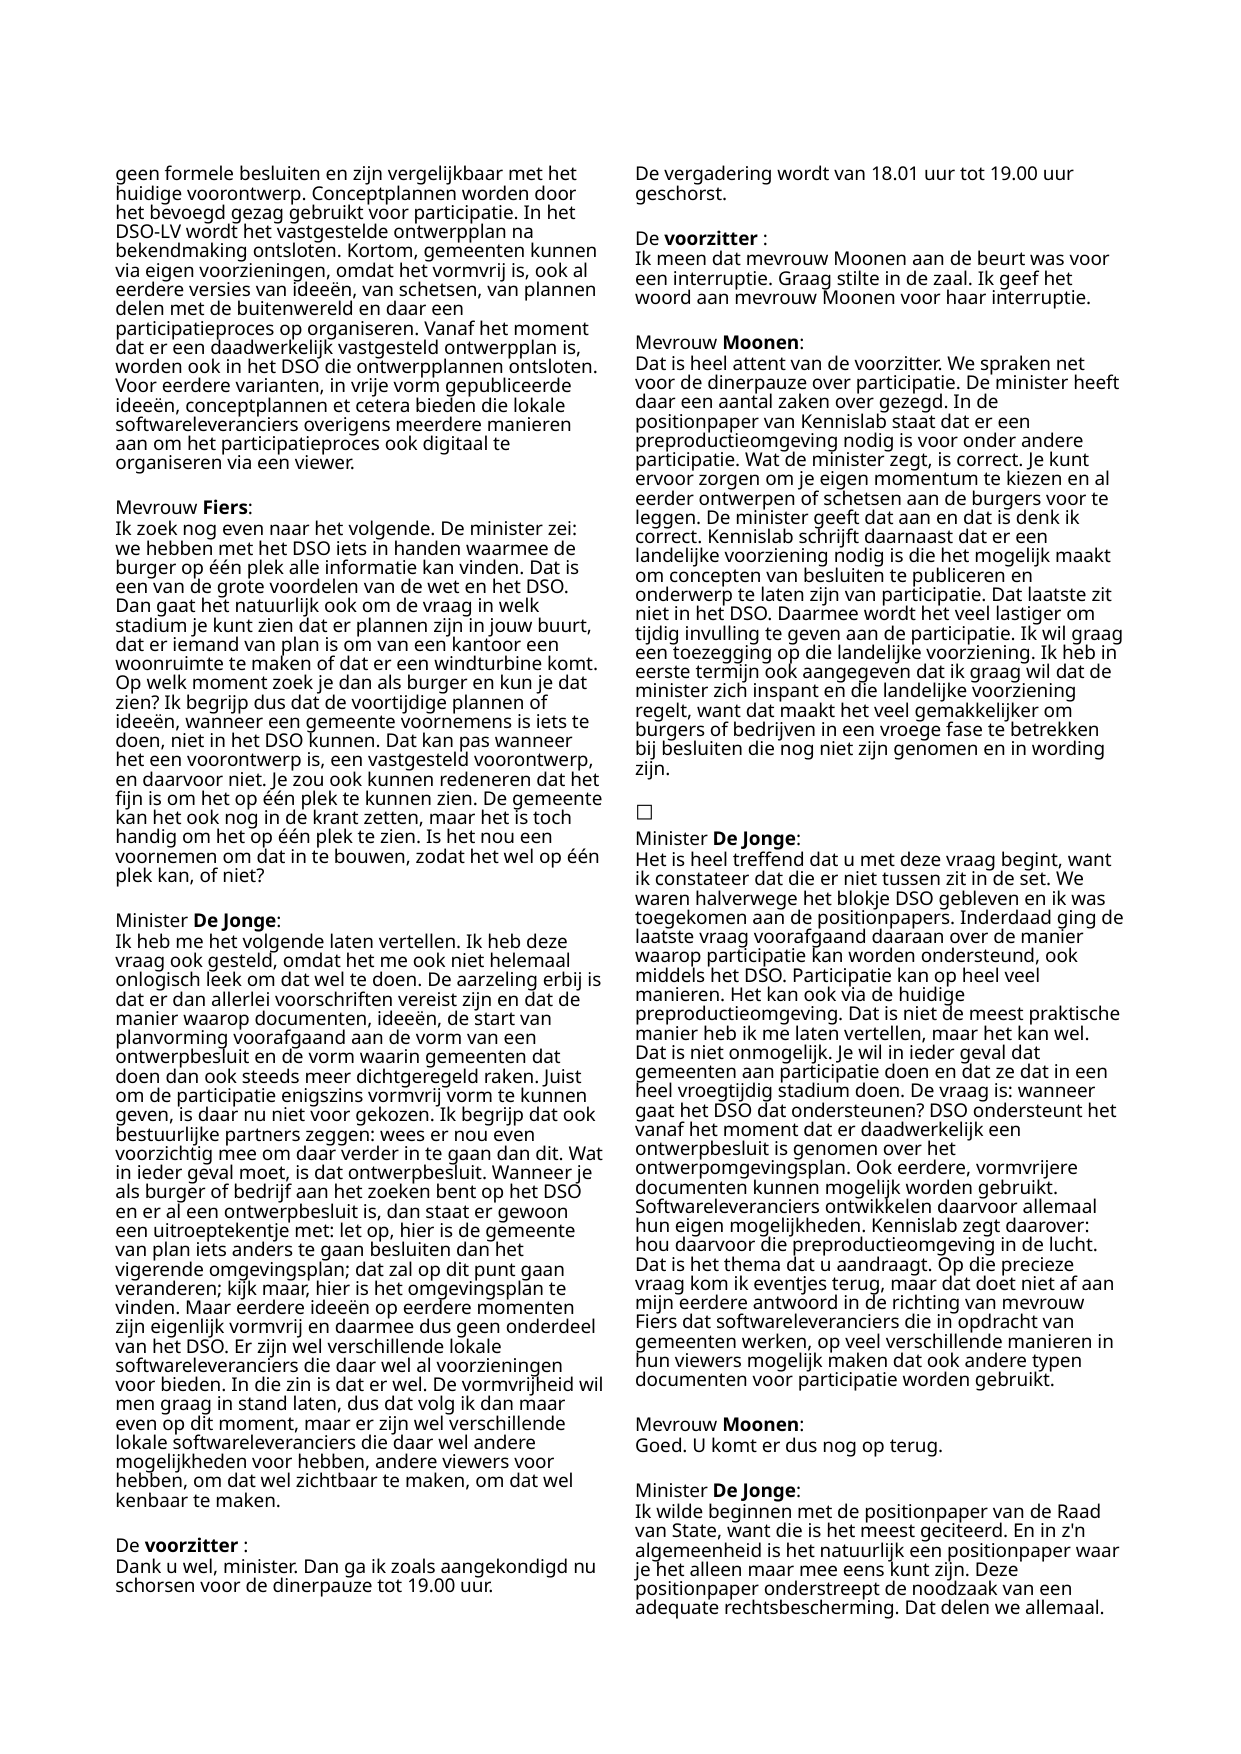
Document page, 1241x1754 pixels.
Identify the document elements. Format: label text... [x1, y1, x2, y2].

text Mevrouw Moonen: [635, 1411, 1125, 1437]
text Ik wilde beginnen met de positionpaper van de Raad van State, want die is het meest geciteerd. En in z'n algemeenheid is het natuurlijk een positionpaper waar je het alleen maar mee eens kunt zijn. Deze positionpaper onderstreept de noodzaak van een adequate rechtsbescherming. Dat delen we allemaal. [635, 1503, 1125, 1619]
text Dank u wel, minister. Dan ga ik zoals aangekondigd nu schorsen voor de dinerpauze tot 19.00 uur. [115, 1558, 605, 1596]
text ⬜ [635, 799, 1125, 825]
text Mevrouw Moonen: [635, 329, 1125, 355]
text De vergadering wordt van 18.01 uur tot 19.00 uur geschorst. [635, 165, 1125, 204]
text Goed. U komt er dus nog op terug. [635, 1437, 1125, 1456]
text Dat is heel attent van de voorzitter. We spraken net voor de dinerpauze over participatie. De minister heeft daar een aantal zaken over gezegd. In de positionpaper van Kennislab staat dat er een preproductieomgeving nodig is voor onder andere participatie. Wat de minister zegt, is correct. Je kunt ervoor zorgen om je eigen momentum te kiezen en al eerder ontwerpen of schetsen aan de burgers voor te leggen. De minister geeft dat aan en dat is denk ik correct. Kennislab schrijft daarnaast dat er een landelijke voorziening nodig is die het mogelijk maakt om concepten van besluiten te publiceren en onderwerp te laten zijn van participatie. Dat laatste zit niet in het DSO. Daarmee wordt het veel lastiger om tijdig invulling te geven aan de participatie. Ik wil graag een toezegging op die landelijke voorziening. Ik heb in eerste termijn ook aangegeven dat ik graag wil dat de minister zich inspant en die landelijke voorziening regelt, want dat maakt het veel gemakkelijker om burgers of bedrijven in een vroege fase te betrekken bij besluiten die nog niet zijn genomen en in wording zijn. [635, 355, 1125, 779]
text Ik zoek nog even naar het volgende. De minister zei: we hebben met het DSO iets in handen waarmee de burger op één plek alle informatie kan vinden. Dat is een van de grote voordelen van de wet en het DSO. Dan gaat het natuurlijk ook om de vraag in welk stadium je kunt zien dat er plannen zijn in jouw buurt, dat er iemand van plan is om van een kantoor een woonruimte te maken of dat er een windturbine komt. Op welk moment zoek je dan als burger en kun je dat zien? Ik begrijp dus dat de voortijdige plannen of ideeën, wanneer een gemeente voornemens is iets te doen, niet in het DSO kunnen. Dat kan pas wanneer het een voorontwerp is, een vastgesteld voorontwerp, en daarvoor niet. Je zou ook kunnen redeneren dat het fijn is om het op één plek te kunnen zien. De gemeente kan het ook nog in de krant zetten, maar het is toch handig om het op één plek te zien. Is het nou een voornemen om dat in te bouwen, zodat het wel op één plek kan, of niet? [115, 520, 605, 886]
text Ik meen dat mevrouw Moonen aan de beurt was voor een interruptie. Graag stilte in de zaal. Ik geef het woord aan mevrouw Moonen voor haar interruptie. [635, 250, 1125, 308]
text De voorzitter : [115, 1532, 605, 1558]
text Ik heb me het volgende laten vertellen. Ik heb deze vraag ook gesteld, omdat het me ook niet helemaal onlogisch leek om dat wel te doen. De aarzeling erbij is dat er dan allerlei voorschriften vereist zijn en dat de manier waarop documenten, ideeën, de start van planvorming voorafgaand aan de vorm van een ontwerpbesluit en de vorm waarin gemeenten dat doen dan ook steeds meer dichtgeregeld raken. Juist om de participatie enigszins vormvrij vorm te kunnen geven, is daar nu niet voor gekozen. Ik begrijp dat ook bestuurlijke partners zeggen: wees er nou even voorzichtig mee om daar verder in te gaan dan dit. Wat in ieder geval moet, is dat ontwerpbesluit. Wanneer je als burger of bedrijf aan het zoeken bent op het DSO en er al een ontwerpbesluit is, dan staat er gewoon een uitroeptekentje met: let op, hier is de gemeente van plan iets anders te gaan besluiten dan het vigerende omgevingsplan; dat zal op dit punt gaan veranderen; kijk maar, hier is het omgevingsplan te vinden. Maar eerdere ideeën op eerdere momenten zijn eigenlijk vormvrij en daarmee dus geen onderdeel van het DSO. Er zijn wel verschillende lokale softwareleveranciers die daar wel al voorzieningen voor bieden. In die zin is dat er wel. De vormvrijheid wil men graag in stand laten, dus dat volg ik dan maar even op dit moment, maar er zijn wel verschillende lokale softwareleveranciers die daar wel andere mogelijkheden voor hebben, andere viewers voor hebben, om dat wel zichtbaar te maken, om dat wel kenbaar te maken. [115, 933, 605, 1511]
text Mevrouw Fiers: [115, 494, 605, 520]
text geen formele besluiten en zijn vergelijkbaar met het huidige voorontwerp. Conceptplannen worden door het bevoegd gezag gebruikt voor participatie. In het DSO-LV wordt het vastgestelde ontwerpplan na bekendmaking ontsloten. Kortom, gemeenten kunnen via eigen voorzieningen, omdat het vormvrij is, ook al eerdere versies van ideeën, van schetsen, van plannen delen met de buitenwereld en daar een participatieproces op organiseren. Vanaf het moment dat er een daadwerkelijk vastgesteld ontwerpplan is, worden ook in het DSO die ontwerpplannen ontsloten. Voor eerdere varianten, in vrije vorm gepubliceerde ideeën, conceptplannen et cetera bieden die lokale softwareleveranciers overigens meerdere manieren aan om het participatieproces ook digitaal te organiseren via een viewer. [115, 165, 605, 474]
text Het is heel treffend dat u met deze vraag begint, want ik constateer dat die er niet tussen zit in de set. We waren halverwege het blokje DSO gebleven en ik was toegekomen aan de positionpapers. Inderdaad ging de laatste vraag voorafgaand daaraan over de manier waarop participatie kan worden ondersteund, ook middels het DSO. Participatie kan op heel veel manieren. Het kan ook via de huidige preproductieomgeving. Dat is niet de meest praktische manier heb ik me laten vertellen, maar het kan wel. Dat is niet onmogelijk. Je wil in ieder geval dat gemeenten aan participatie doen en dat ze dat in een heel vroegtijdig stadium doen. De vraag is: wanneer gaat het DSO dat ondersteunen? DSO ondersteunt het vanaf het moment dat er daadwerkelijk een ontwerpbesluit is genomen over het ontwerpomgevingsplan. Ook eerdere, vormvrijere documenten kunnen mogelijk worden gebruikt. Softwareleveranciers ontwikkelen daarvoor allemaal hun eigen mogelijkheden. Kennislab zegt daarover: hou daarvoor die preproductieomgeving in de lucht. Dat is het thema dat u aandraagt. Op die precieze vraag kom ik eventjes terug, maar dat doet niet af aan mijn eerdere antwoord in de richting van mevrouw Fiers dat softwareleveranciers die in opdracht van gemeenten werken, op veel verschillende manieren in hun viewers mogelijk maken dat ook andere typen documenten voor participatie worden gebruikt. [635, 851, 1125, 1391]
text Minister De Jonge: [635, 1477, 1125, 1503]
text Minister De Jonge: [115, 907, 605, 933]
text Minister De Jonge: [635, 825, 1125, 851]
text De voorzitter : [635, 225, 1125, 250]
